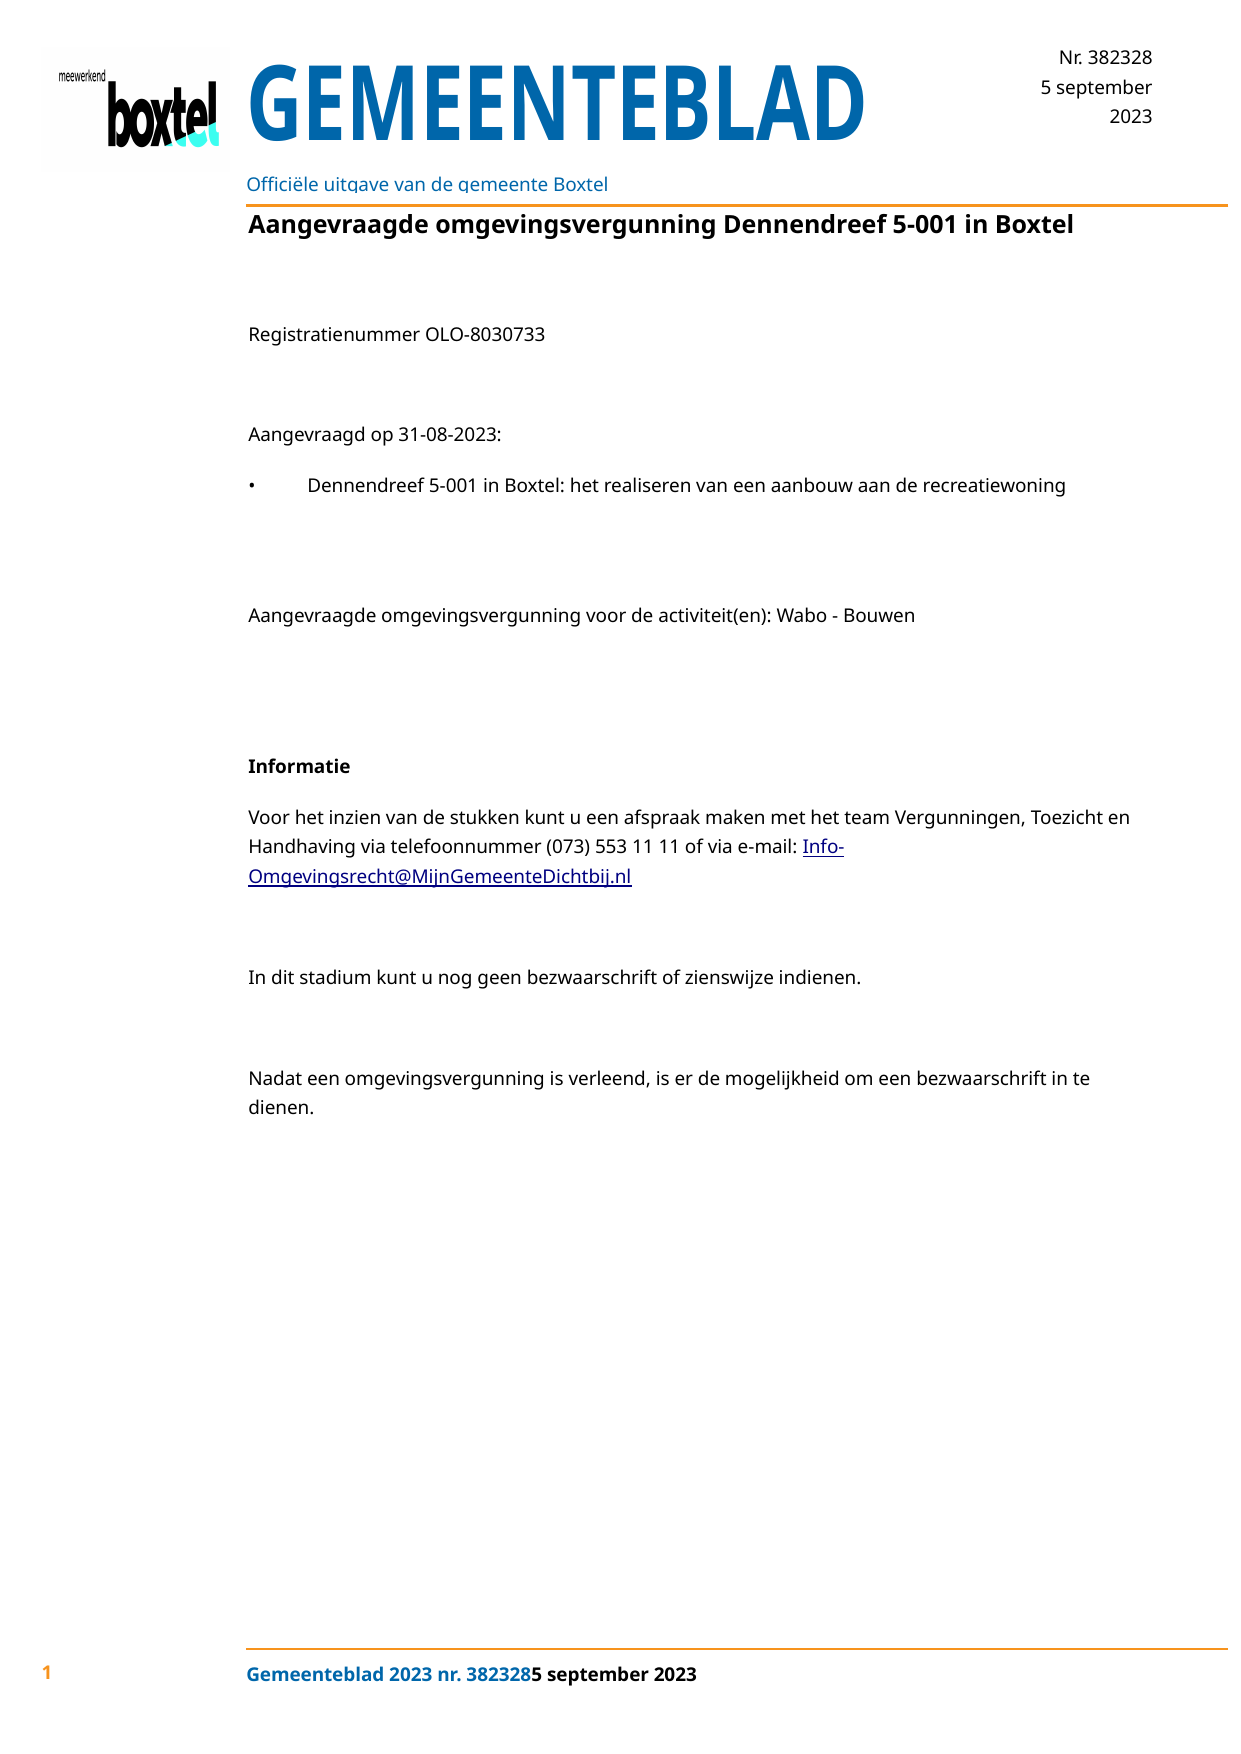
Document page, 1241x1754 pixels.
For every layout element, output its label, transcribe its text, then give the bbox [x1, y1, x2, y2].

text Voor het inzien van de stukken kunt u een afspraak maken met het team Vergunningen, Toezicht en Handhaving via telefoonnummer (073) 553 11 11 of via e-mail: Info-Omgevingsrecht@MijnGemeenteDichtbij.nl [248, 804, 1152, 889]
text Aangevraagde omgevingsvergunning voor de activiteit(en): Wabo - Bouwen [248, 602, 1152, 628]
text In dit stadium kunt u nog geen bezwaarschrift of zienswijze indienen. [248, 964, 1152, 990]
picture [41, 47, 231, 172]
list Dennendreef 5-001 in Boxtel: het realiseren van een aanbouw aan de recreatiewoning [248, 472, 1152, 498]
text Registratienummer OLO-8030733 [248, 321, 1152, 346]
text Informatie [248, 754, 1152, 779]
text Aangevraagde omgevingsvergunning Dennendreef 5-001 in Boxtel [248, 207, 1152, 241]
text Aangevraagd op 31-08-2023: [248, 422, 1152, 447]
text Nadat een omgevingsvergunning is verleend, is er de mogelijkheid om een bezwaarschrift in te dienen. [248, 1065, 1152, 1120]
